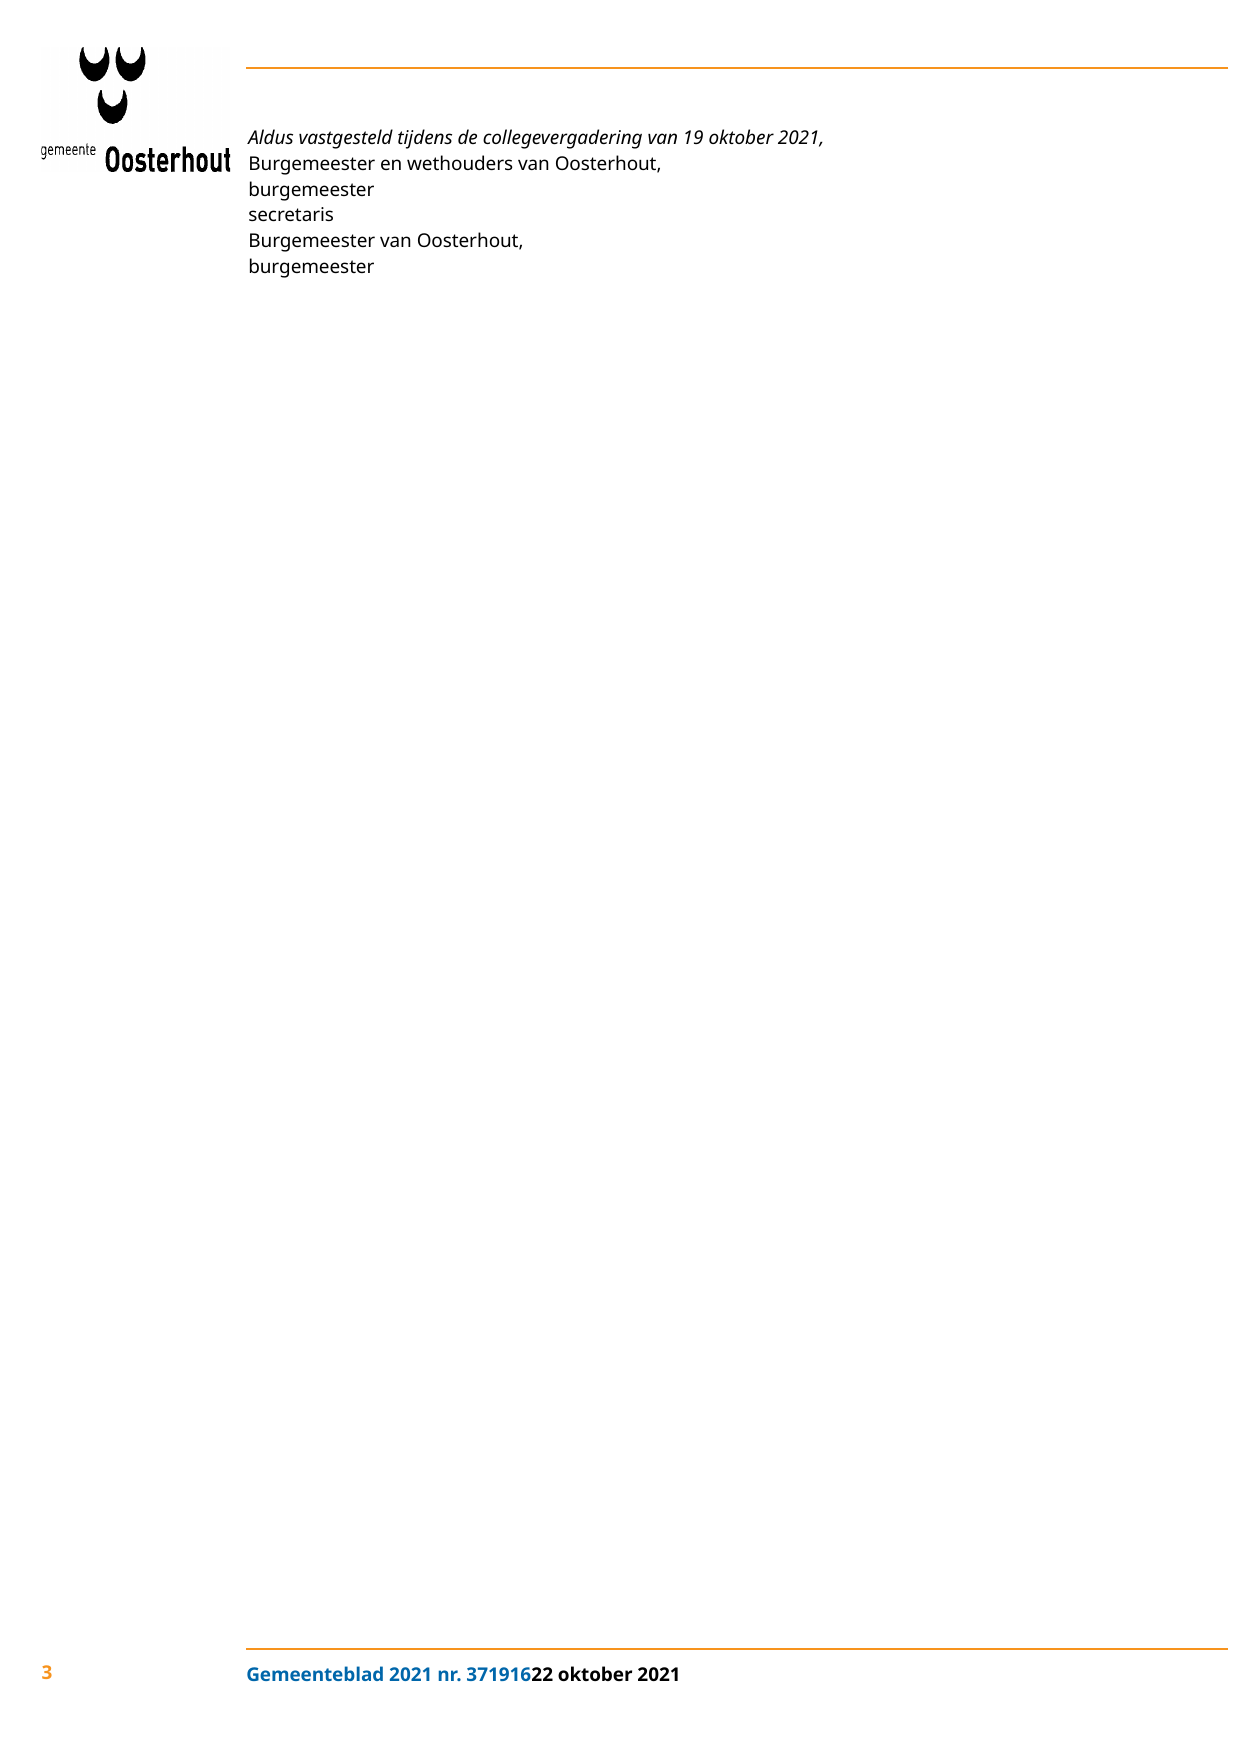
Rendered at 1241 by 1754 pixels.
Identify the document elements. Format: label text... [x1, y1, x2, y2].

text Burgemeester en wethouders van Oosterhout, [248, 150, 1152, 176]
text burgemeester [248, 253, 1152, 279]
picture [41, 47, 231, 172]
text Aldus vastgesteld tijdens de collegevergadering van 19 oktober 2021, [248, 124, 1152, 150]
text Burgemeester van Oosterhout, [248, 227, 1152, 253]
text burgemeester [248, 176, 1152, 202]
text secretaris [248, 202, 1152, 227]
